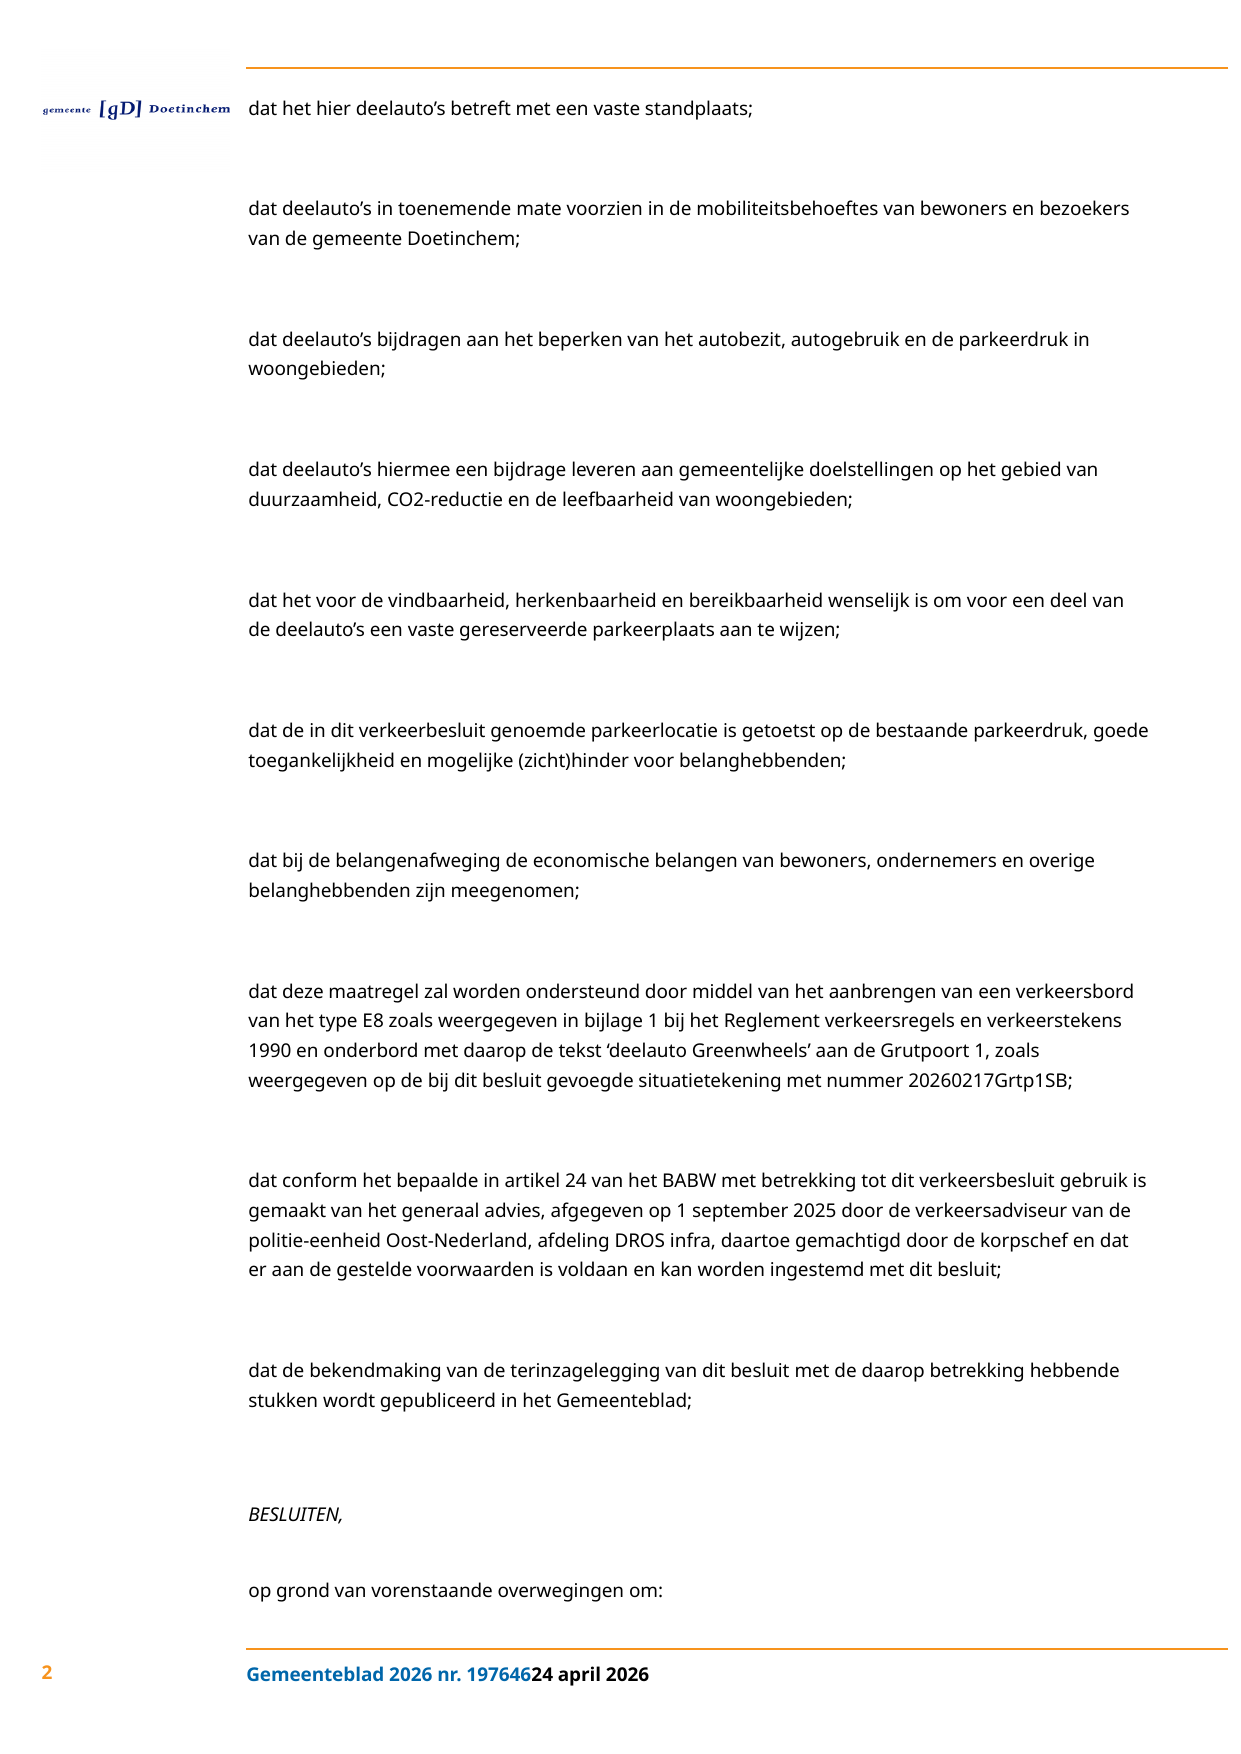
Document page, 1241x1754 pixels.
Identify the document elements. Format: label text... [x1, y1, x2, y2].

text dat de bekendmaking van de terinzagelegging van dit besluit met de daarop betrekking hebbende stukken wordt gepubliceerd in het Gemeenteblad; [248, 1357, 1152, 1413]
text dat deze maatregel zal worden ondersteund door middel van het aanbrengen van een verkeersbord van het type E8 zoals weergegeven in bijlage 1 bij het Reglement verkeersregels en verkeerstekens 1990 en onderbord met daarop de tekst ‘deelauto Greenwheels’ aan de Grutpoort 1, zoals weergegeven op de bij dit besluit gevoegde situatietekening met nummer 20260217Grtp1SB; [248, 978, 1152, 1093]
text dat het hier deelauto’s betreft met een vaste standplaats; [248, 95, 1152, 121]
text dat deelauto’s hiermee een bijdrage leveren aan gemeentelijke doelstellingen op het gebied van duurzaamheid, CO2-reductie en de leefbaarheid van woongebieden; [248, 456, 1152, 512]
text dat conform het bepaalde in artikel 24 van het BABW met betrekking tot dit verkeersbesluit gebruik is gemaakt van het generaal advies, afgegeven op 1 september 2025 door de verkeersadviseur van de politie-eenheid Oost-Nederland, afdeling DROS infra, daartoe gemachtigd door de korpschef en dat er aan de gestelde voorwaarden is voldaan en kan worden ingestemd met dit besluit; [248, 1168, 1152, 1282]
text dat bij de belangenafweging de economische belangen van bewoners, ondernemers en overige belanghebbenden zijn meegenomen; [248, 848, 1152, 903]
text dat deelauto’s in toenemende mate voorzien in de mobiliteitsbehoeftes van bewoners en bezoekers van de gemeente Doetinchem; [248, 196, 1152, 251]
text BESLUITEN, [248, 1501, 1152, 1527]
text dat het voor de vindbaarheid, herkenbaarheid en bereikbaarheid wenselijk is om voor een deel van de deelauto’s een vaste gereserveerde parkeerplaats aan te wijzen; [248, 587, 1152, 642]
picture [41, 47, 231, 172]
text dat de in dit verkeerbesluit genoemde parkeerlocatie is getoetst op de bestaande parkeerdruk, goede toegankelijkheid en mogelijke (zicht)hinder voor belanghebbenden; [248, 717, 1152, 773]
text op grond van vorenstaande overwegingen om: [248, 1577, 1152, 1603]
text dat deelauto’s bijdragen aan het beperken van het autobezit, autogebruik en de parkeerdruk in woongebieden; [248, 326, 1152, 381]
